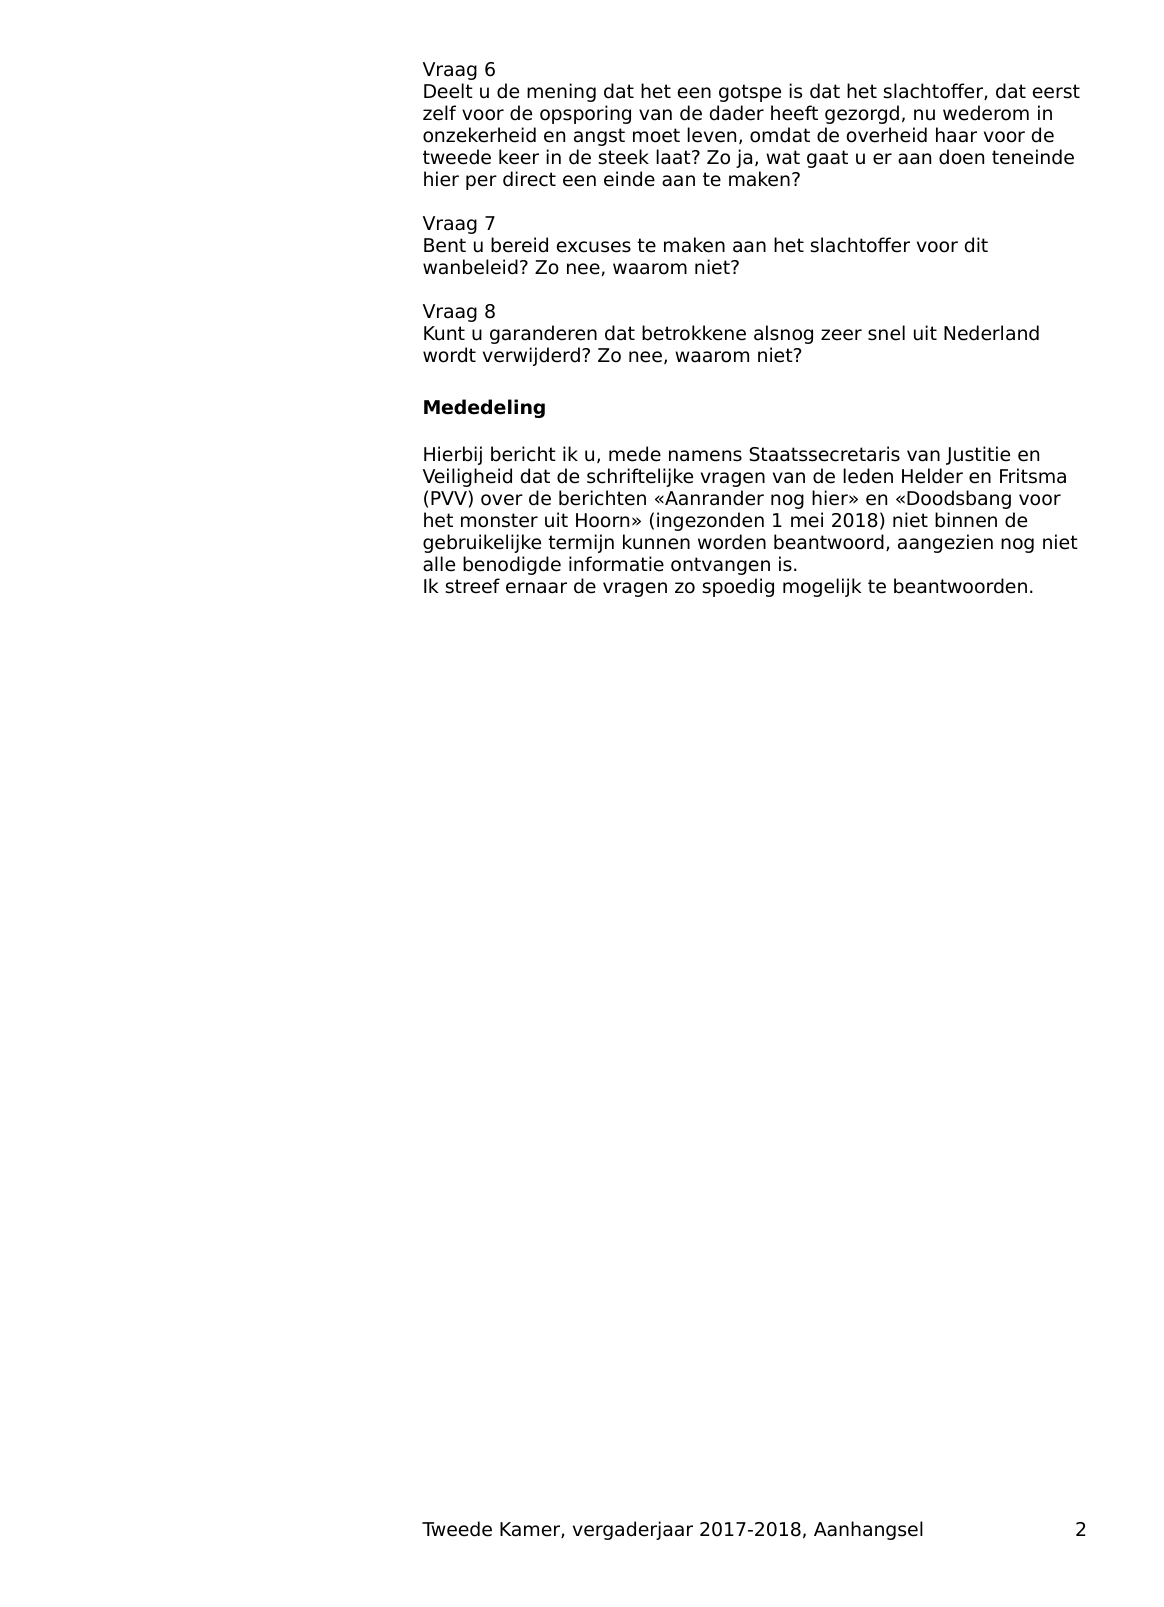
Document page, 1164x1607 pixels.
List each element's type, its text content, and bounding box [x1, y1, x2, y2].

text Kunt u garanderen dat betrokkene alsnog zeer snel uit Nederland wordt verwijderd? Zo nee, waarom niet? [422, 323, 1087, 367]
text Vraag 7 [422, 213, 1087, 235]
subtitle Mededeling [422, 397, 1087, 419]
text Vraag 8 [422, 301, 1087, 323]
text Vraag 6 [422, 59, 1087, 81]
text Hierbij bericht ik u, mede namens Staatssecretaris van Justitie en Veiligheid dat de schriftelijke vragen van de leden Helder en Fritsma (PVV) over de berichten «Aanrander nog hier» en «Doodsbang voor het monster uit Hoorn» (ingezonden 1 mei 2018) niet binnen de gebruikelijke termijn kunnen worden beantwoord, aangezien nog niet alle benodigde informatie ontvangen is. [422, 444, 1087, 576]
text Deelt u de mening dat het een gotspe is dat het slachtoffer, dat eerst zelf voor de opsporing van de dader heeft gezorgd, nu wederom in onzekerheid en angst moet leven, omdat de overheid haar voor de tweede keer in de steek laat? Zo ja, wat gaat u er aan doen teneinde hier per direct een einde aan te maken? [422, 81, 1087, 191]
text Ik streef ernaar de vragen zo spoedig mogelijk te beantwoorden. [422, 576, 1087, 598]
text Bent u bereid excuses te maken aan het slachtoffer voor dit wanbeleid? Zo nee, waarom niet? [422, 235, 1087, 279]
